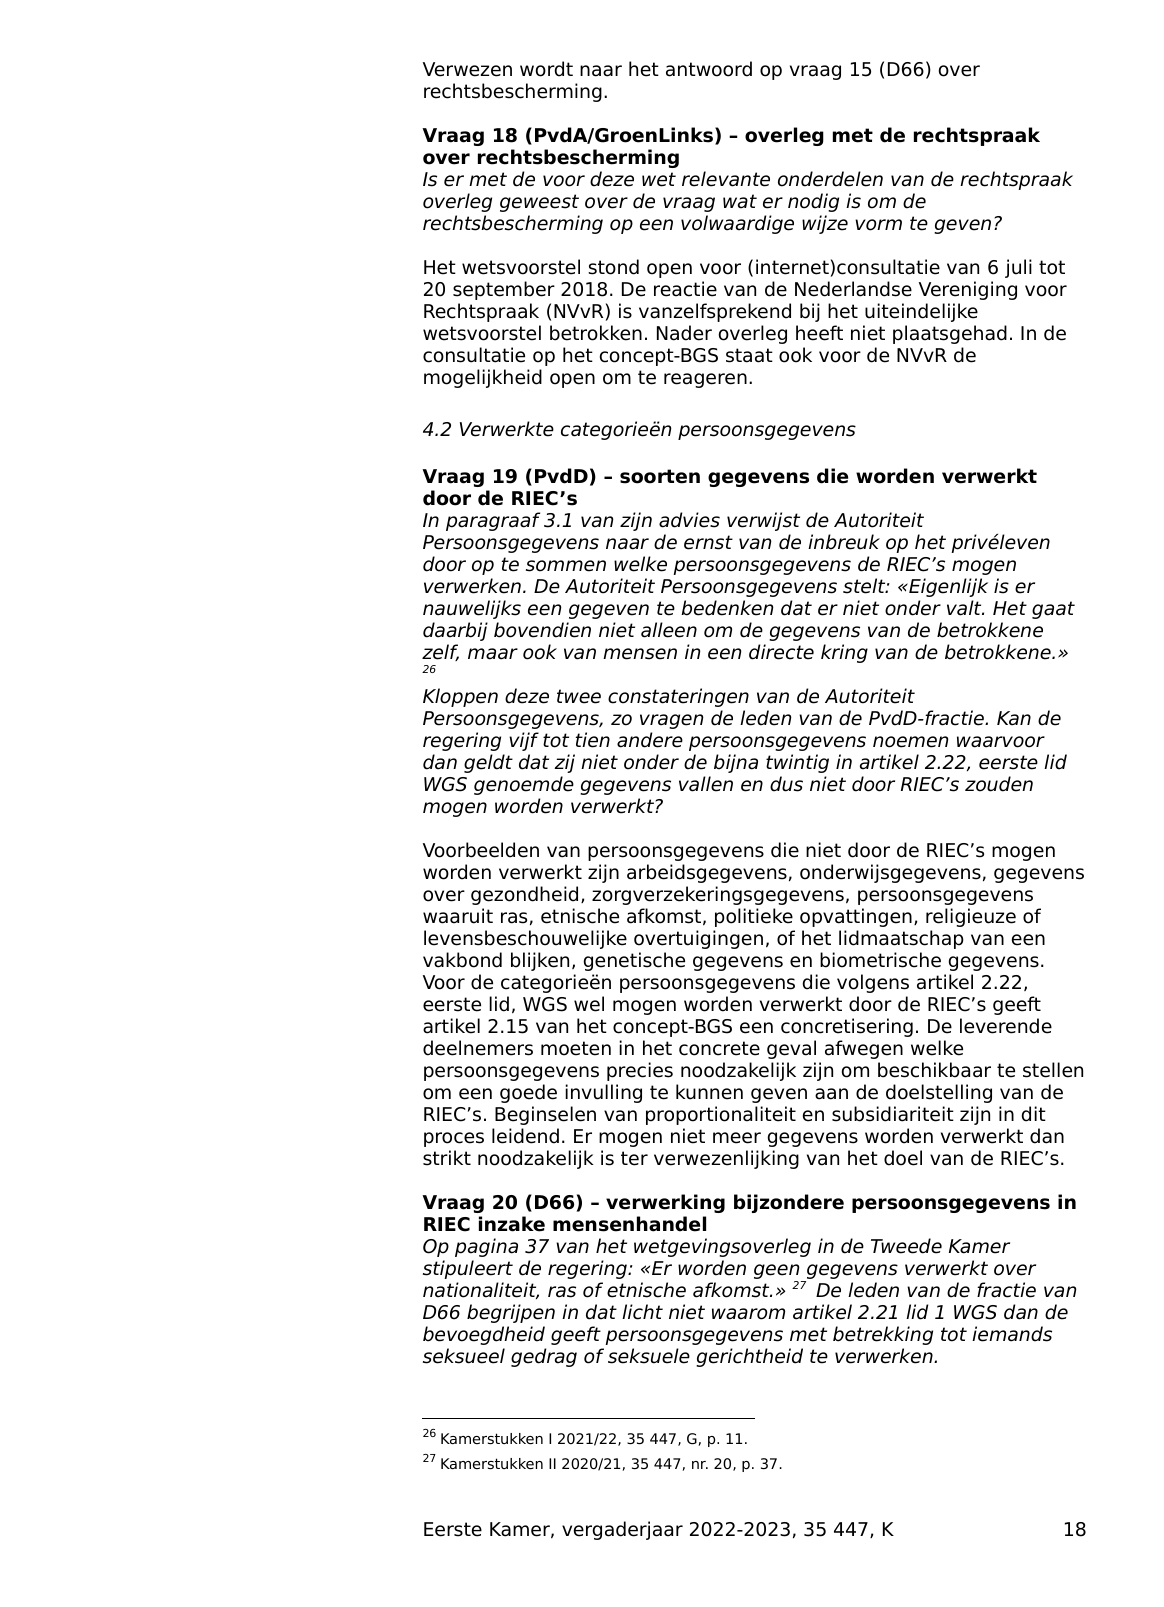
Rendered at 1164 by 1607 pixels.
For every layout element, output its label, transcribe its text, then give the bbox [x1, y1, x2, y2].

text Vraag 18 (PvdA/GroenLinks) – overleg met de rechtspraak over rechtsbescherming [422, 125, 1087, 169]
text Kamerstukken II 2020/21, 35 447, nr. 20, p. 37. [422, 1452, 1087, 1474]
text Vraag 20 (D66) – verwerking bijzondere persoonsgegevens in RIEC inzake mensenhandel [422, 1192, 1087, 1236]
text Verwezen wordt naar het antwoord op vraag 15 (D66) over rechtsbescherming. [422, 59, 1087, 103]
text In paragraaf 3.1 van zijn advies verwijst de Autoriteit Persoonsgegevens naar de ernst van de inbreuk op het privéleven door op te sommen welke persoonsgegevens de RIEC’s mogen verwerken. De Autoriteit Persoonsgegevens stelt: «Eigenlijk is er nauwelijks een gegeven te bedenken dat er niet onder valt. Het gaat daarbij bovendien niet alleen om de gegevens van de betrokkene zelf, maar ook van mensen in een directe kring van de betrokkene.» [422, 510, 1087, 686]
text Voorbeelden van persoonsgegevens die niet door de RIEC’s mogen worden verwerkt zijn arbeidsgegevens, onderwijsgegevens, gegevens over gezondheid, zorgverzekeringsgegevens, persoonsgegevens waaruit ras, etnische afkomst, politieke opvattingen, religieuze of levensbeschouwelijke overtuigingen, of het lidmaatschap van een vakbond blijken, genetische gegevens en biometrische gegevens. [422, 840, 1087, 972]
text Is er met de voor deze wet relevante onderdelen van de rechtspraak overleg geweest over de vraag wat er nodig is om de rechtsbescherming op een volwaardige wijze vorm te geven? [422, 169, 1087, 235]
text Kloppen deze twee constateringen van de Autoriteit Persoonsgegevens, zo vragen de leden van de PvdD-fractie. Kan de regering vijf tot tien andere persoonsgegevens noemen waarvoor dan geldt dat zij niet onder de bijna twintig in artikel 2.22, eerste lid WGS genoemde gegevens vallen en dus niet door RIEC’s zouden mogen worden verwerkt? [422, 686, 1087, 818]
text Voor de categorieën persoonsgegevens die volgens artikel 2.22, eerste lid, WGS wel mogen worden verwerkt door de RIEC’s geeft artikel 2.15 van het concept-BGS een concretisering. De leverende deelnemers moeten in het concrete geval afwegen welke persoonsgegevens precies noodzakelijk zijn om beschikbaar te stellen om een goede invulling te kunnen geven aan de doelstelling van de RIEC’s. Beginselen van proportionaliteit en subsidiariteit zijn in dit proces leidend. Er mogen niet meer gegevens worden verwerkt dan strikt noodzakelijk is ter verwezenlijking van het doel van de RIEC’s. [422, 972, 1087, 1170]
text Kamerstukken I 2021/22, 35 447, G, p. 11. [422, 1427, 1087, 1449]
text Op pagina 37 van het wetgevingsoverleg in de Tweede Kamer stipuleert de regering: «Er worden geen gegevens verwerkt over nationaliteit, ras of etnische afkomst.» De leden van de fractie van D66 begrijpen in dat licht niet waarom artikel 2.21 lid 1 WGS dan de bevoegdheid geeft persoonsgegevens met betrekking tot iemands seksueel gedrag of seksuele gerichtheid te verwerken. [422, 1236, 1087, 1368]
subtitle 4.2 Verwerkte categorieën persoonsgegevens [422, 419, 1087, 441]
text Het wetsvoorstel stond open voor (internet)consultatie van 6 juli tot 20 september 2018. De reactie van de Nederlandse Vereniging voor Rechtspraak (NVvR) is vanzelfsprekend bij het uiteindelijke wetsvoorstel betrokken. Nader overleg heeft niet plaatsgehad. In de consultatie op het concept-BGS staat ook voor de NVvR de mogelijkheid open om te reageren. [422, 257, 1087, 389]
text Vraag 19 (PvdD) – soorten gegevens die worden verwerkt door de RIEC’s [422, 466, 1087, 510]
